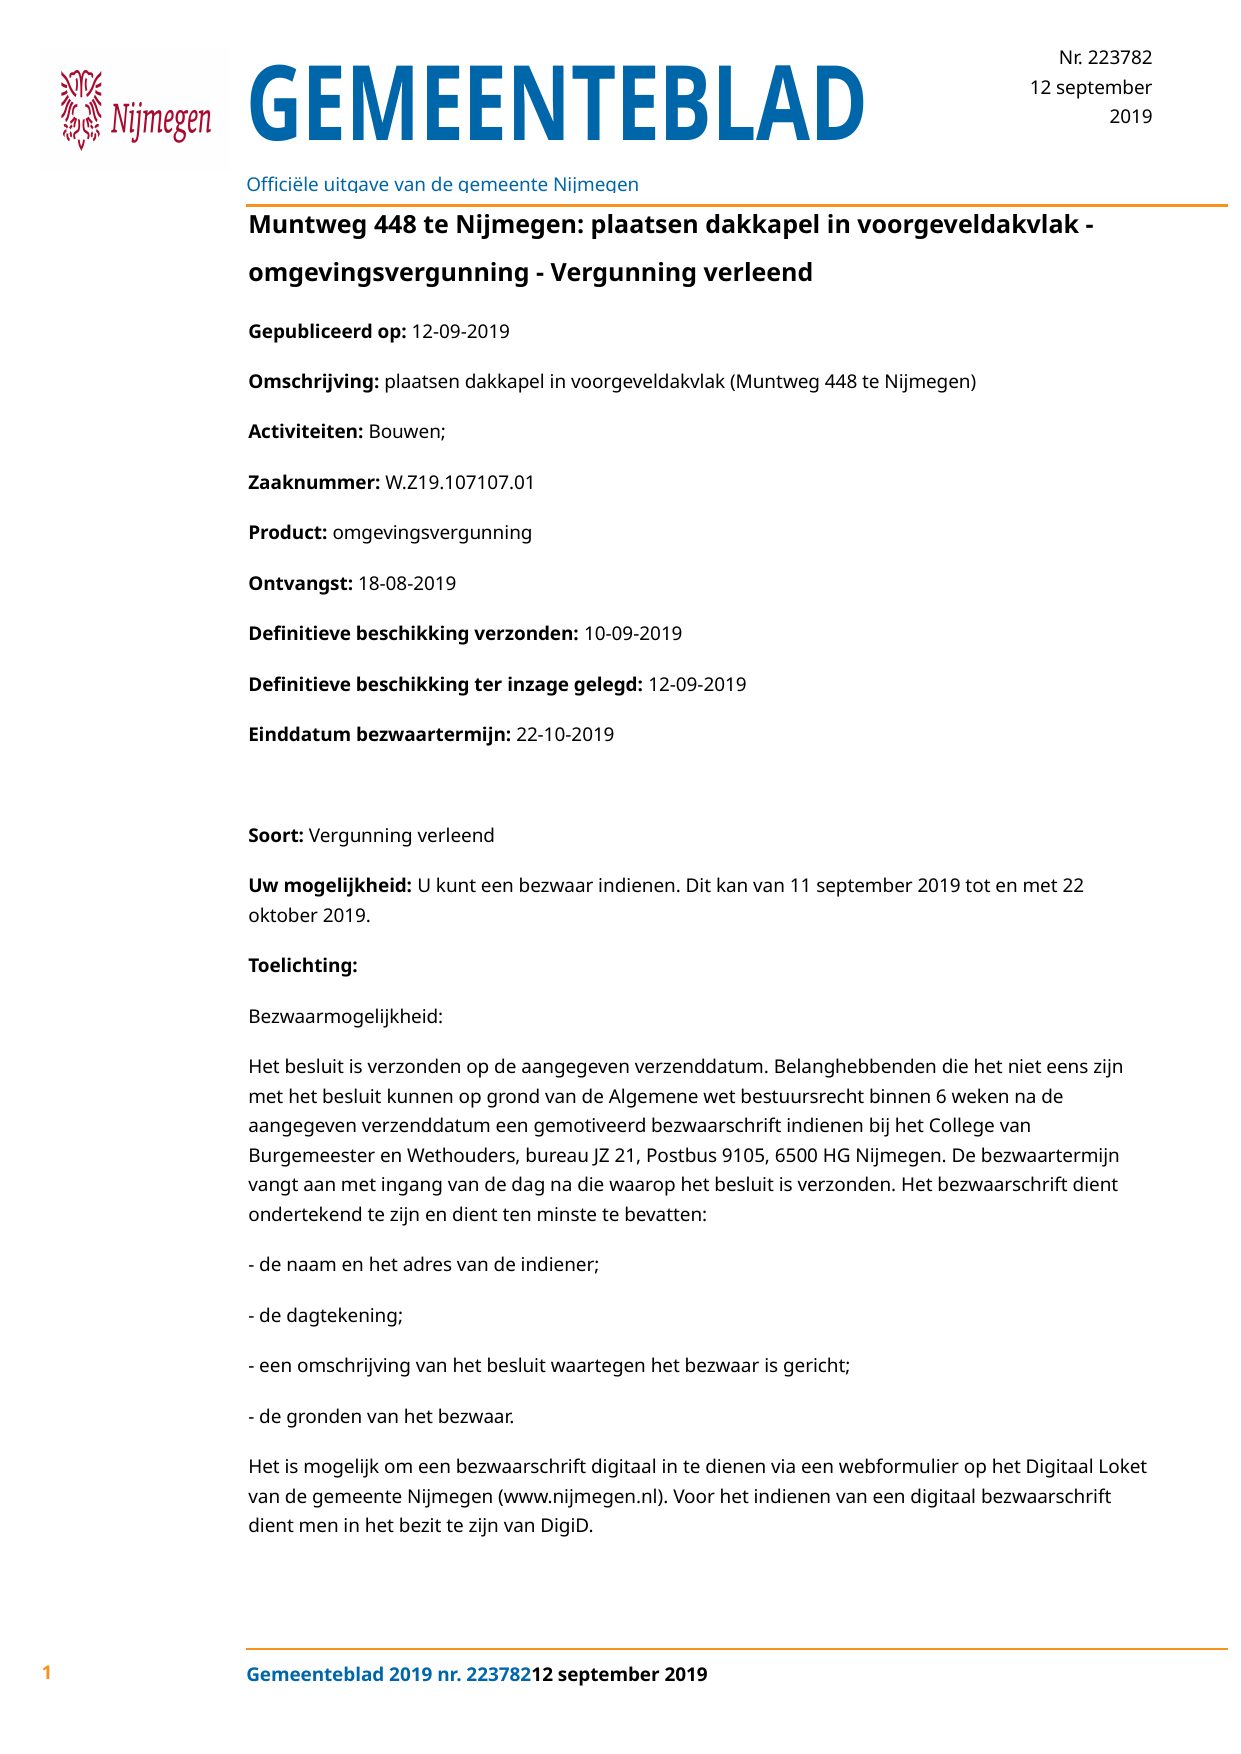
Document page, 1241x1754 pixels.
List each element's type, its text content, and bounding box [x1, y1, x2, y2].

text - de dagtekening; [248, 1302, 1152, 1328]
text Product: omgevingsvergunning [248, 519, 1152, 545]
text Zaaknummer: W.Z19.107107.01 [248, 469, 1152, 495]
text Het is mogelijk om een bezwaarschrift digitaal in te dienen via een webformulier op het Digitaal Loket van de gemeente Nijmegen (www.nijmegen.nl). Voor het indienen van een digitaal bezwaarschrift dient men in het bezit te zijn van DigiD. [248, 1453, 1152, 1538]
text Gepubliceerd op: 12-09-2019 [248, 318, 1152, 344]
picture [41, 47, 231, 172]
text Soort: Vergunning verleend [248, 822, 1152, 848]
text Einddatum bezwaartermijn: 22-10-2019 [248, 721, 1152, 747]
text Ontvangst: 18-08-2019 [248, 570, 1152, 596]
text Het besluit is verzonden op de aangegeven verzenddatum. Belanghebbenden die het niet eens zijn met het besluit kunnen op grond van de Algemene wet bestuursrecht binnen 6 weken na de aangegeven verzenddatum een gemotiveerd bezwaarschrift indienen bij het College van Burgemeester en Wethouders, bureau JZ 21, Postbus 9105, 6500 HG Nijmegen. De bezwaartermijn vangt aan met ingang van de dag na die waarop het besluit is verzonden. Het bezwaarschrift dient ondertekend te zijn en dient ten minste te bevatten: [248, 1053, 1152, 1227]
text Definitieve beschikking verzonden: 10-09-2019 [248, 620, 1152, 646]
text Toelichting: [248, 952, 1152, 978]
text Uw mogelijkheid: U kunt een bezwaar indienen. Dit kan van 11 september 2019 tot en met 22 oktober 2019. [248, 872, 1152, 928]
text - een omschrijving van het besluit waartegen het bezwaar is gericht; [248, 1352, 1152, 1378]
text Muntweg 448 te Nijmegen: plaatsen dakkapel in voorgeveldakvlak - omgevingsvergunning - Vergunning verleend [248, 207, 1152, 288]
text Activiteiten: Bouwen; [248, 419, 1152, 444]
text Omschrijving: plaatsen dakkapel in voorgeveldakvlak (Muntweg 448 te Nijmegen) [248, 368, 1152, 394]
text - de naam en het adres van de indiener; [248, 1252, 1152, 1277]
text - de gronden van het bezwaar. [248, 1403, 1152, 1429]
text Bezwaarmogelijkheid: [248, 1003, 1152, 1029]
text Definitieve beschikking ter inzage gelegd: 12-09-2019 [248, 671, 1152, 697]
